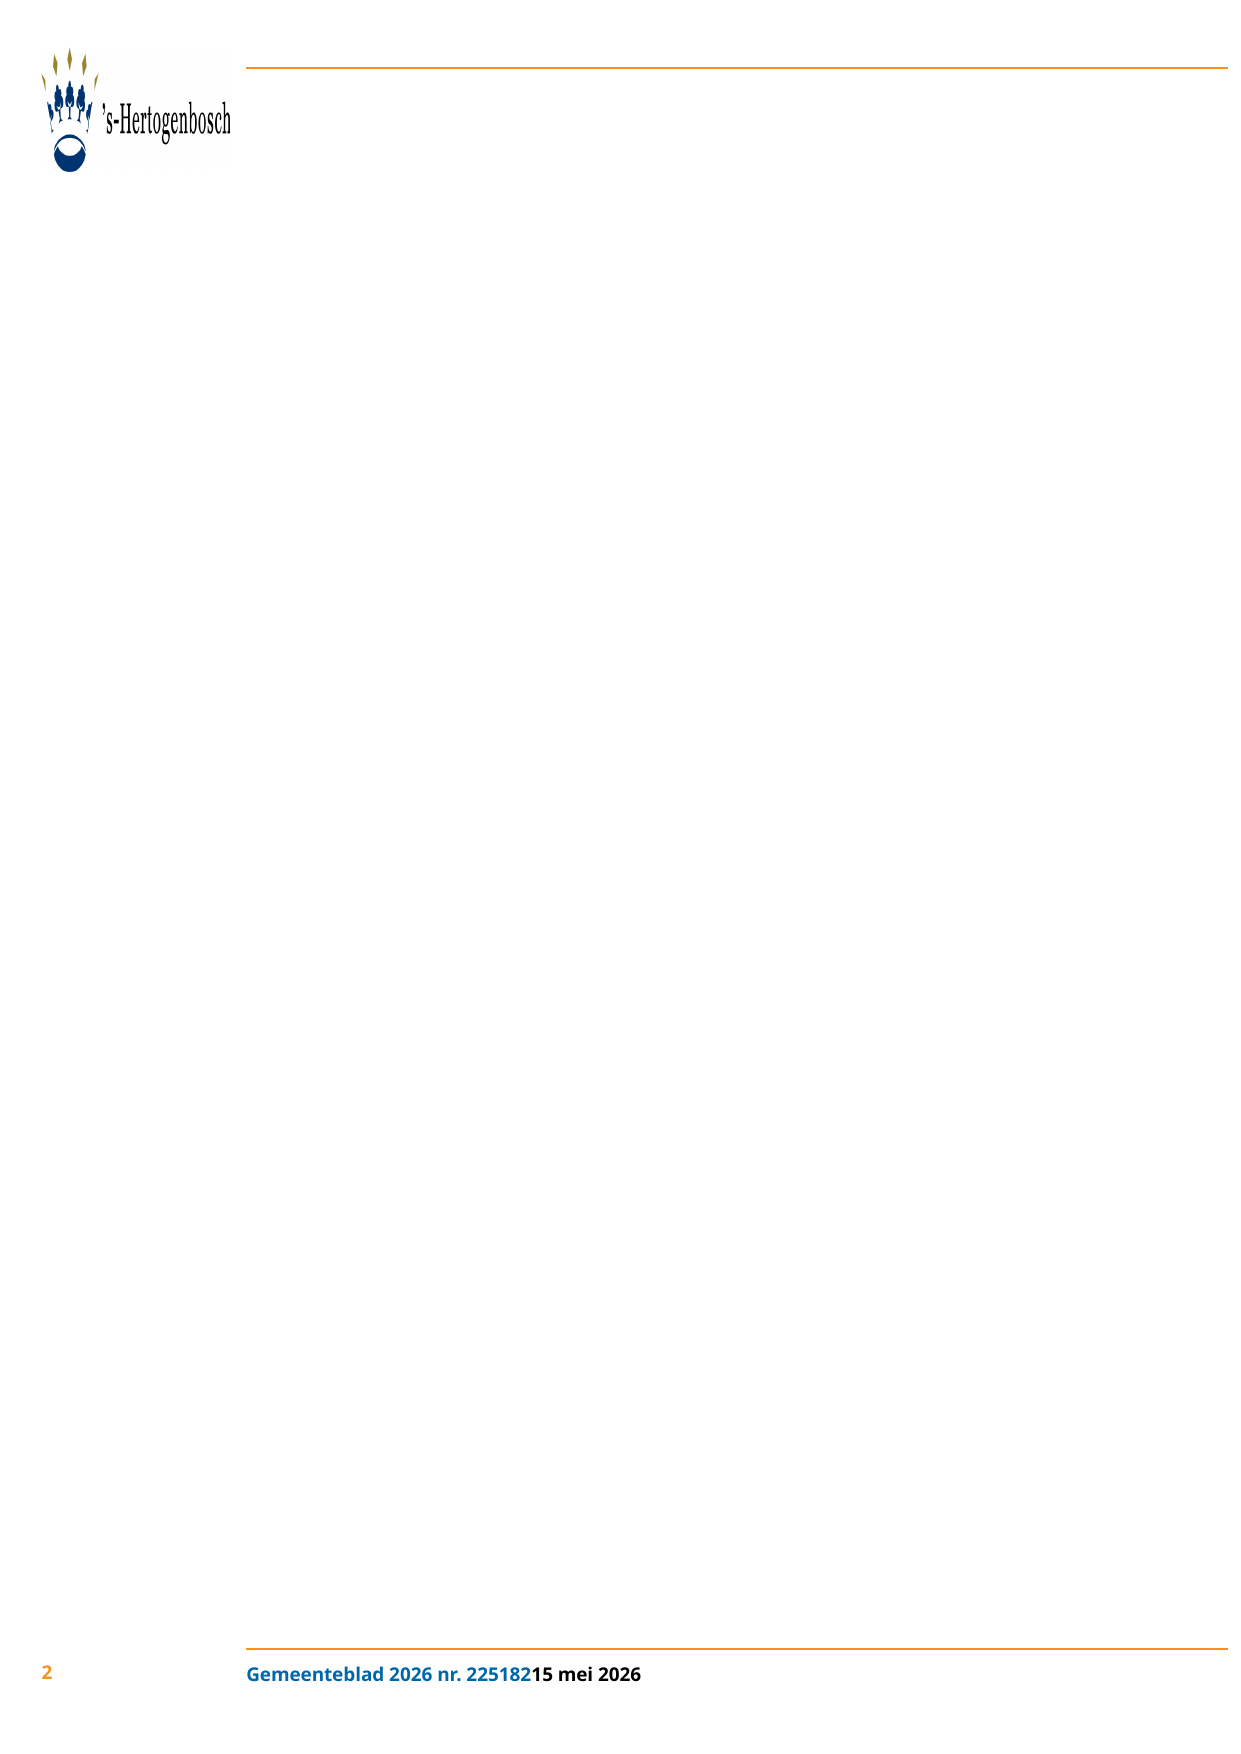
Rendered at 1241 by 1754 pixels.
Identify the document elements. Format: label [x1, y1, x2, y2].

picture [41, 47, 231, 172]
